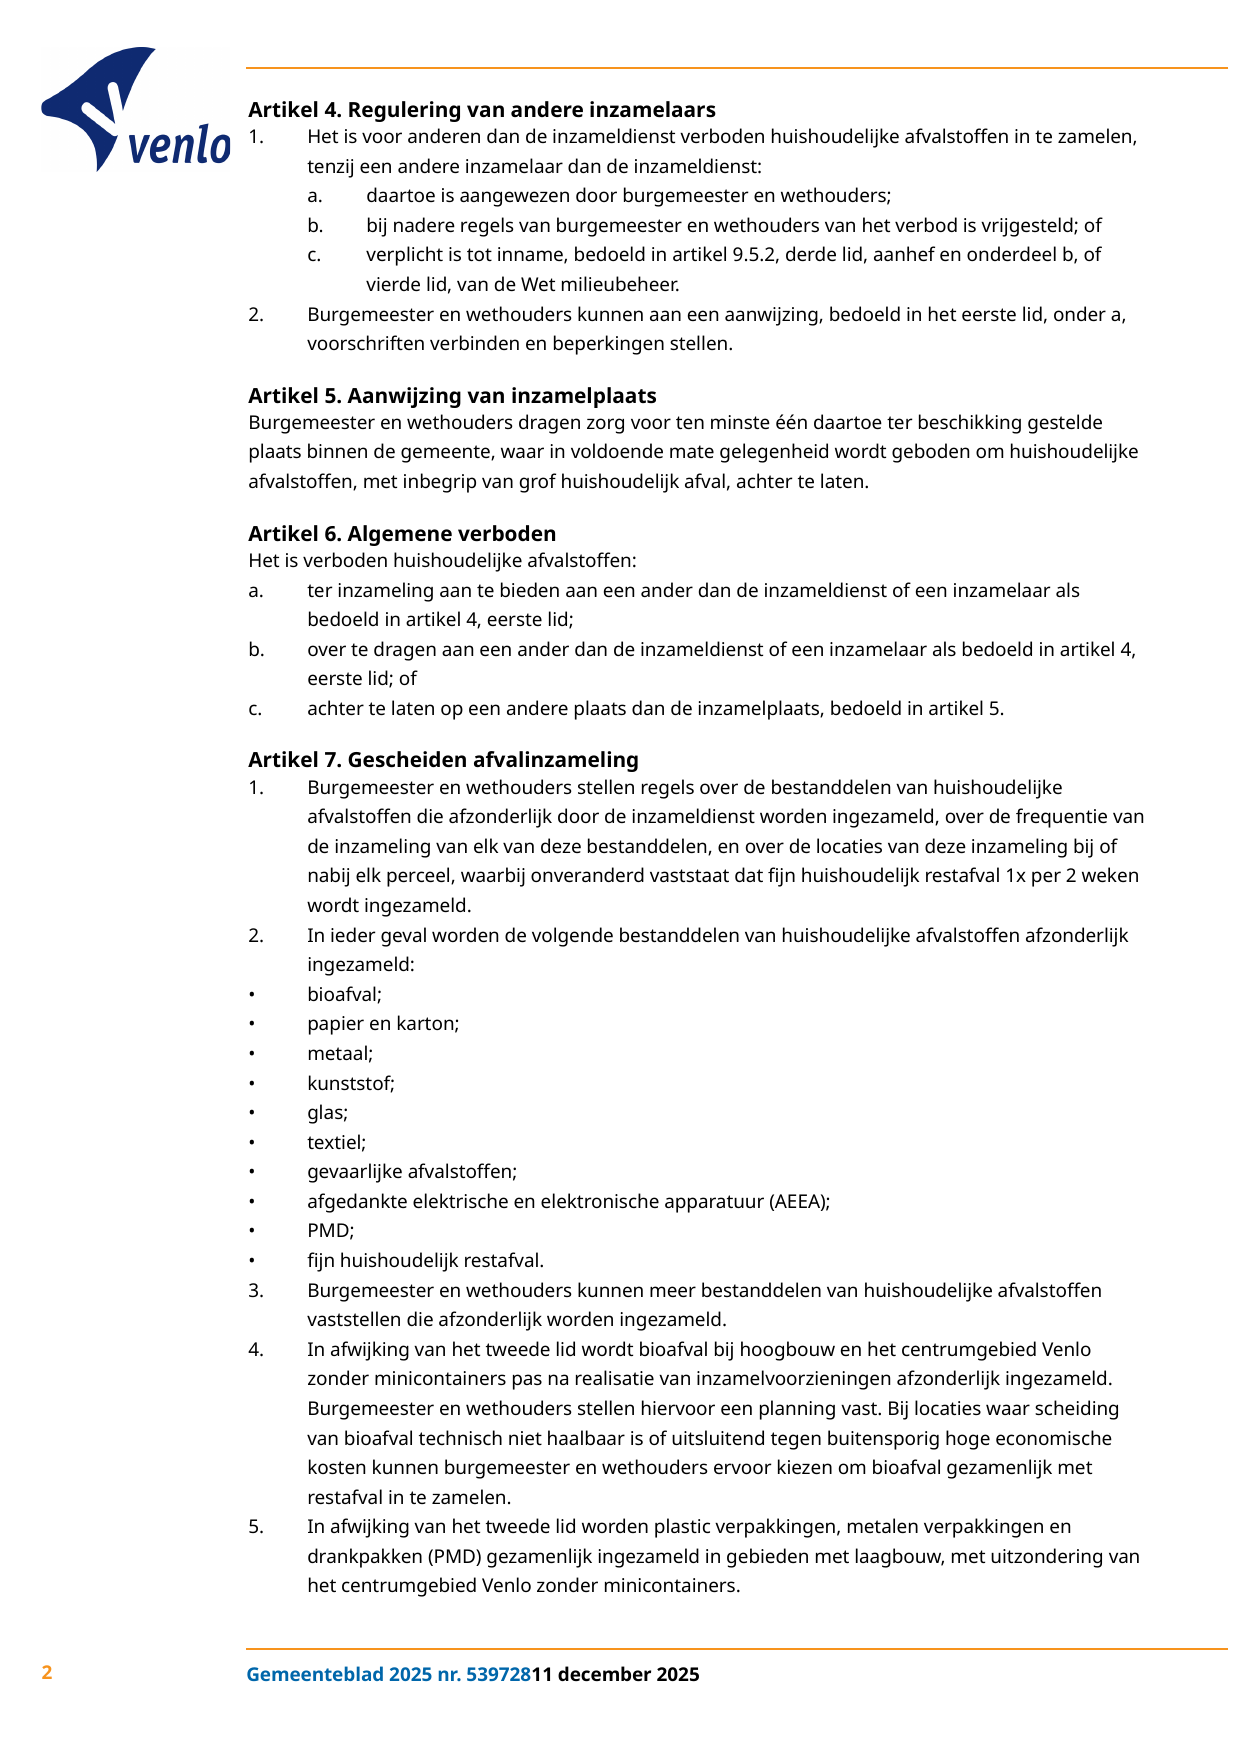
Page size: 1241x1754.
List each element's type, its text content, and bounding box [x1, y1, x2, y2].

list afgedankte elektrische en elektronische apparatuur (AEEA); [248, 1188, 1152, 1214]
list ter inzameling aan te bieden aan een ander dan de inzameldienst of een inzamelaar als bedoeld in artikel 4, eerste lid; [248, 577, 1152, 632]
picture [41, 47, 231, 172]
list In afwijking van het tweede lid wordt bioafval bij hoogbouw en het centrumgebied Venlo zonder minicontainers pas na realisatie van inzamelvoorzieningen afzonderlijk ingezameld. Burgemeester en wethouders stellen hiervoor een planning vast. Bij locaties waar scheiding van bioafval technisch niet haalbaar is of uitsluitend tegen buitensporig hoge economische kosten kunnen burgemeester en wethouders ervoor kiezen om bioafval gezamenlijk met restafval in te zamelen. [248, 1336, 1152, 1510]
list metaal; [248, 1040, 1152, 1066]
text Burgemeester en wethouders dragen zorg voor ten minste één daartoe ter beschikking gestelde plaats binnen de gemeente, waar in voldoende mate gelegenheid wordt geboden om huishoudelijke afvalstoffen, met inbegrip van grof huishoudelijk afval, achter te laten. [248, 409, 1152, 494]
list In afwijking van het tweede lid worden plastic verpakkingen, metalen verpakkingen en drankpakken (PMD) gezamenlijk ingezameld in gebieden met laagbouw, met uitzondering van het centrumgebied Venlo zonder minicontainers. [248, 1513, 1152, 1598]
list PMD; [248, 1218, 1152, 1243]
list achter te laten op een andere plaats dan de inzamelplaats, bedoeld in artikel 5. [248, 695, 1152, 721]
list bij nadere regels van burgemeester en wethouders van het verbod is vrijgesteld; of [307, 212, 1152, 238]
list gevaarlijke afvalstoffen; [248, 1158, 1152, 1184]
text Artikel 4. Regulering van andere inzamelaars [248, 95, 1152, 123]
list verplicht is tot inname, bedoeld in artikel 9.5.2, derde lid, aanhef en onderdeel b, of vierde lid, van de Wet milieubeheer. [307, 242, 1152, 297]
list In ieder geval worden de volgende bestanddelen van huishoudelijke afvalstoffen afzonderlijk ingezameld: [248, 922, 1152, 977]
list over te dragen aan een ander dan de inzameldienst of een inzamelaar als bedoeld in artikel 4, eerste lid; of [248, 636, 1152, 691]
list Burgemeester en wethouders kunnen meer bestanddelen van huishoudelijke afvalstoffen vaststellen die afzonderlijk worden ingezameld. [248, 1277, 1152, 1332]
text Artikel 6. Algemene verboden [248, 519, 1152, 547]
list fijn huishoudelijk restafval. [248, 1247, 1152, 1273]
list bioafval; [248, 981, 1152, 1007]
text Artikel 5. Aanwijzing van inzamelplaats [248, 381, 1152, 409]
text Artikel 7. Gescheiden afvalinzameling [248, 746, 1152, 774]
text Het is verboden huishoudelijke afvalstoffen: [248, 547, 1152, 573]
list Het is voor anderen dan de inzameldienst verboden huishoudelijke afvalstoffen in te zamelen, tenzij een andere inzamelaar dan de inzameldienst: [248, 123, 1152, 178]
list glas; [248, 1099, 1152, 1125]
list Burgemeester en wethouders stellen regels over de bestanddelen van huishoudelijke afvalstoffen die afzonderlijk door de inzameldienst worden ingezameld, over de frequentie van de inzameling van elk van deze bestanddelen, en over de locaties van deze inzameling bij of nabij elk perceel, waarbij onveranderd vaststaat dat fijn huishoudelijk restafval 1x per 2 weken wordt ingezameld. [248, 774, 1152, 918]
list kunststof; [248, 1070, 1152, 1096]
list papier en karton; [248, 1011, 1152, 1036]
list textiel; [248, 1129, 1152, 1155]
list daartoe is aangewezen door burgemeester en wethouders; [307, 182, 1152, 208]
list Burgemeester en wethouders kunnen aan een aanwijzing, bedoeld in het eerste lid, onder a, voorschriften verbinden en beperkingen stellen. [248, 301, 1152, 356]
